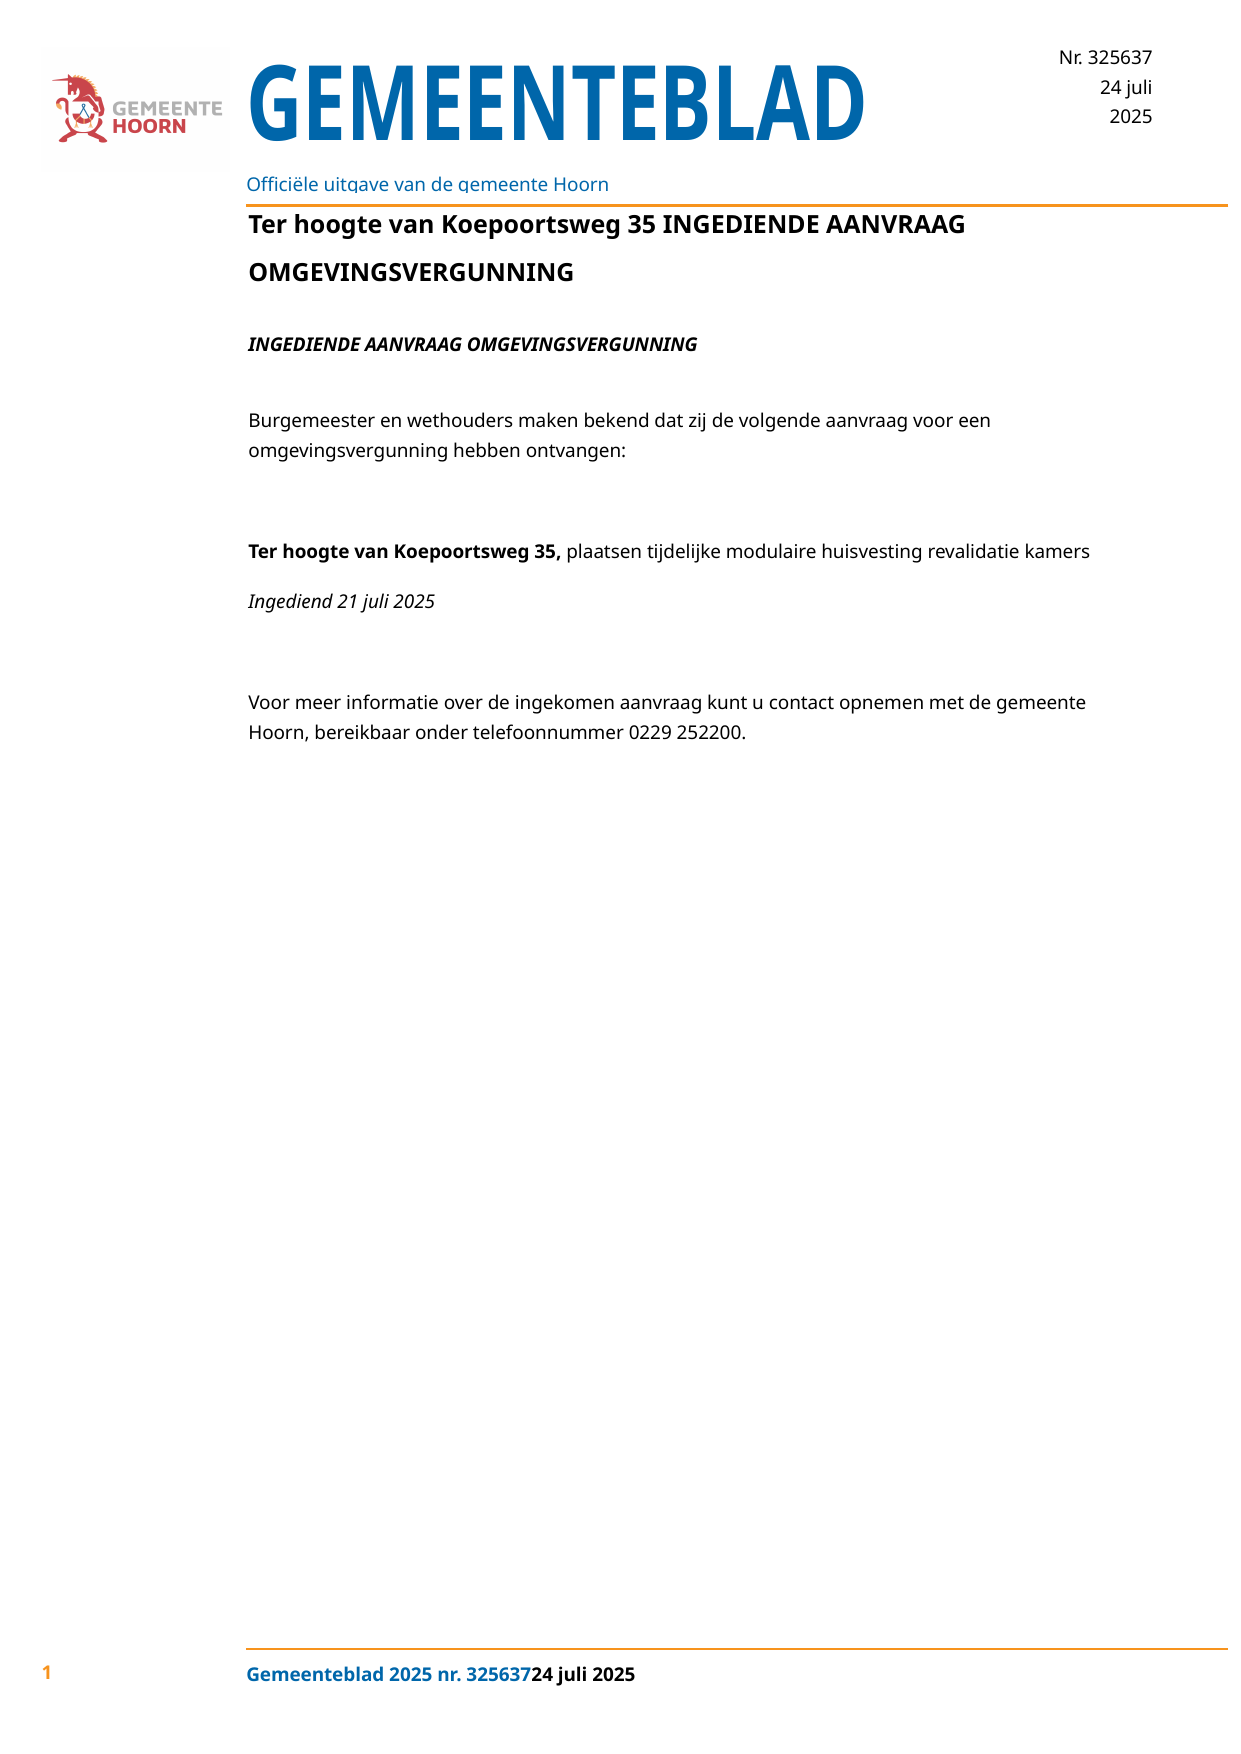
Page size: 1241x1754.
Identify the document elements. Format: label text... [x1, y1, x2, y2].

text Voor meer informatie over de ingekomen aanvraag kunt u contact opnemen met de gemeente Hoorn, bereikbaar onder telefoonnummer 0229 252200. [248, 689, 1152, 744]
picture [41, 47, 231, 172]
text Ter hoogte van Koepoortsweg 35 INGEDIENDE AANVRAAG OMGEVINGSVERGUNNING [248, 207, 1152, 288]
text Ingediend 21 juli 2025 [248, 588, 1152, 614]
text Burgemeester en wethouders maken bekend dat zij de volgende aanvraag voor een omgevingsvergunning hebben ontvangen: [248, 408, 1152, 463]
text INGEDIENDE AANVRAAG OMGEVINGSVERGUNNING [248, 331, 1152, 357]
text Ter hoogte van Koepoortsweg 35, plaatsen tijdelijke modulaire huisvesting revalidatie kamers [248, 538, 1152, 564]
